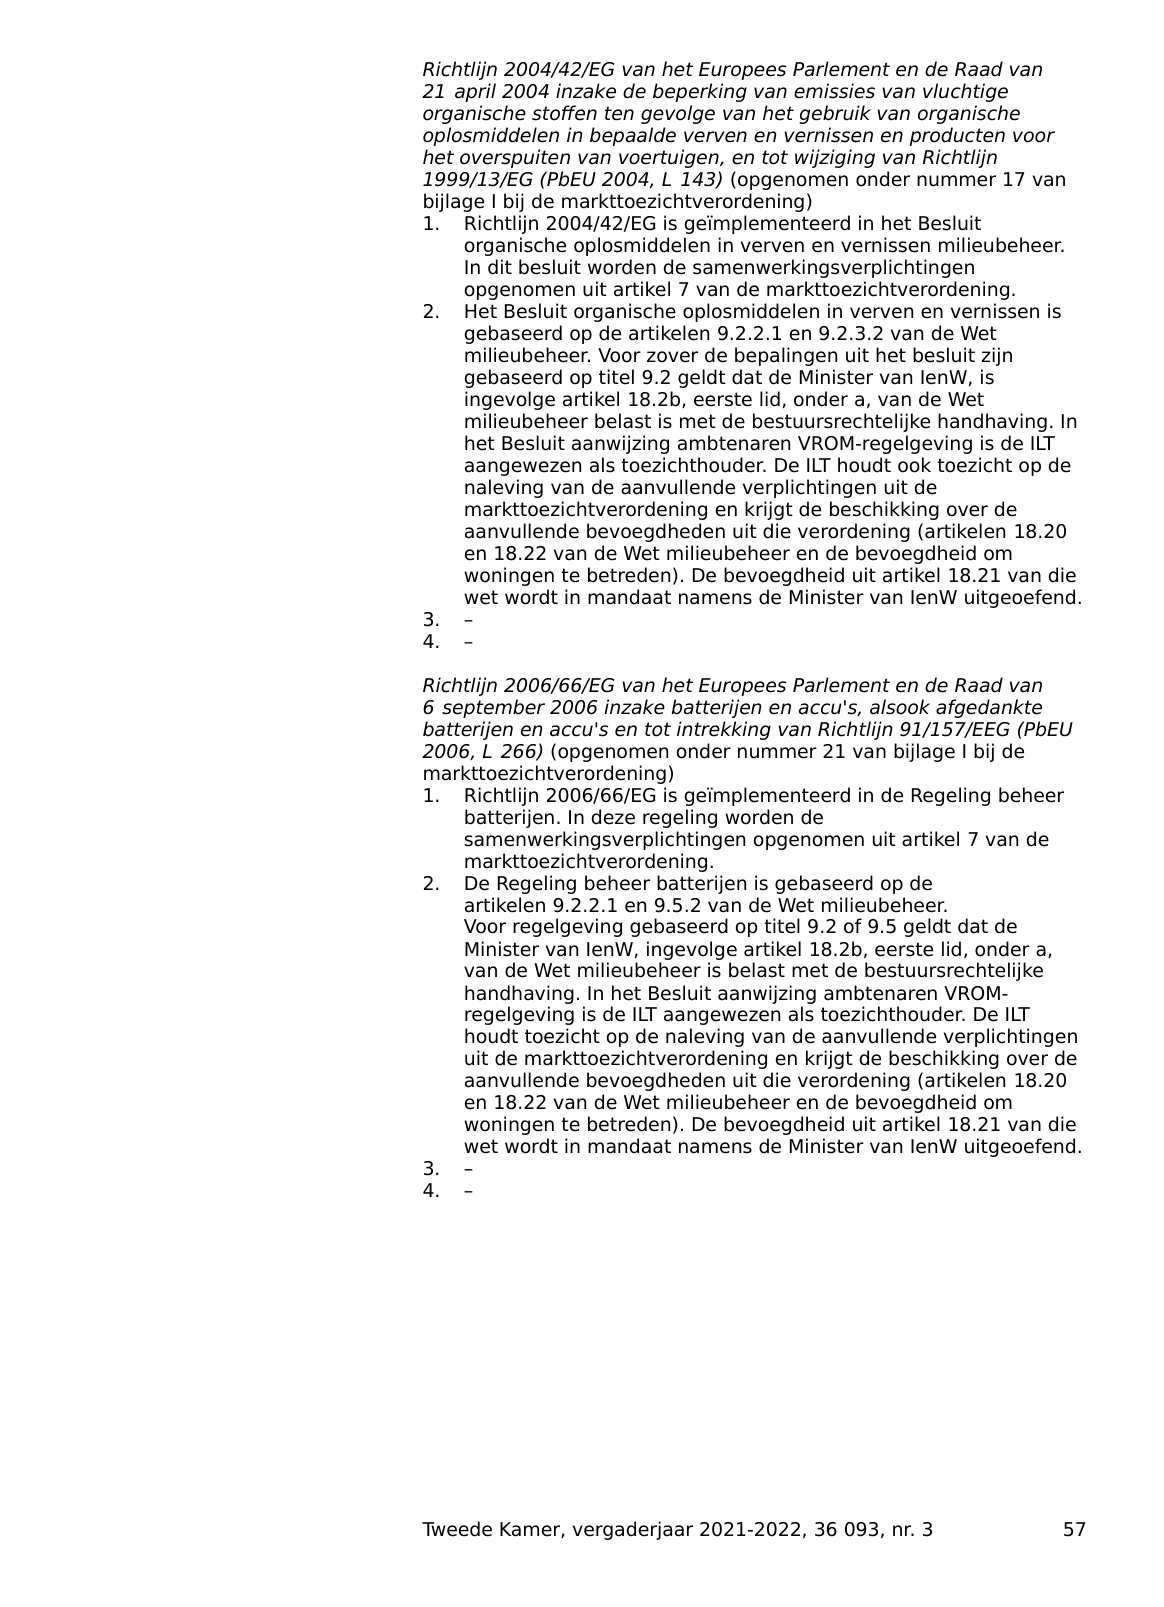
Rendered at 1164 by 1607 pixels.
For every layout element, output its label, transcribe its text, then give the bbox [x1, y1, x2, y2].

text 3. – [422, 1158, 1087, 1180]
text 1. Richtlijn 2006/66/EG is geïmplementeerd in de Regeling beheer batterijen. In deze regeling worden de samenwerkingsverplichtingen opgenomen uit artikel 7 van de markttoezichtverordening. [422, 784, 1087, 872]
text 2. Het Besluit organische oplosmiddelen in verven en vernissen is gebaseerd op de artikelen 9.2.2.1 en 9.2.3.2 van de Wet milieubeheer. Voor zover de bepalingen uit het besluit zijn gebaseerd op titel 9.2 geldt dat de Minister van IenW, is ingevolge artikel 18.2b, eerste lid, onder a, van de Wet milieubeheer belast is met de bestuursrechtelijke handhaving. In het Besluit aanwijzing ambtenaren VROM-regelgeving is de ILT aangewezen als toezichthouder. De ILT houdt ook toezicht op de naleving van de aanvullende verplichtingen uit de markttoezichtverordening en krijgt de beschikking over de aanvullende bevoegdheden uit die verordening (artikelen 18.20 en 18.22 van de Wet milieubeheer en de bevoegdheid om woningen te betreden). De bevoegdheid uit artikel 18.21 van die wet wordt in mandaat namens de Minister van IenW uitgeoefend. [422, 301, 1087, 608]
text Voor regelgeving gebaseerd op titel 9.2 of 9.5 geldt dat de Minister van IenW, ingevolge artikel 18.2b, eerste lid, onder a, van de Wet milieubeheer is belast met de bestuursrechtelijke handhaving. In het Besluit aanwijzing ambtenaren VROM-regelgeving is de ILT aangewezen als toezichthouder. De ILT houdt toezicht op de naleving van de aanvullende verplichtingen uit de markttoezichtverordening en krijgt de beschikking over de aanvullende bevoegdheden uit die verordening (artikelen 18.20 en 18.22 van de Wet milieubeheer en de bevoegdheid om woningen te betreden). De bevoegdheid uit artikel 18.21 van die wet wordt in mandaat namens de Minister van IenW uitgeoefend. [464, 916, 1087, 1158]
text 1. Richtlijn 2004/42/EG is geïmplementeerd in het Besluit organische oplosmiddelen in verven en vernissen milieubeheer. In dit besluit worden de samenwerkingsverplichtingen opgenomen uit artikel 7 van de markttoezichtverordening. [422, 213, 1087, 301]
text 4. – [422, 1180, 1087, 1202]
text 4. – [422, 631, 1087, 652]
text 2. De Regeling beheer batterijen is gebaseerd op de artikelen 9.2.2.1 en 9.5.2 van de Wet milieubeheer. [422, 872, 1087, 916]
subtitle Richtlijn 2004/42/EG van het Europees Parlement en de Raad van 21 april 2004 inzake de beperking van emissies van vluchtige organische stoffen ten gevolge van het gebruik van organische oplosmiddelen in bepaalde verven en vernissen en producten voor het overspuiten van voertuigen, en tot wijziging van Richtlijn 1999/13/EG (PbEU 2004, L 143) (opgenomen onder nummer 17 van bijlage I bij de markttoezichtverordening) [422, 59, 1087, 213]
subtitle Richtlijn 2006/66/EG van het Europees Parlement en de Raad van 6 september 2006 inzake batterijen en accu's, alsook afgedankte batterijen en accu's en tot intrekking van Richtlijn 91/157/EEG (PbEU 2006, L 266) (opgenomen onder nummer 21 van bijlage I bij de markttoezichtverordening) [422, 675, 1087, 784]
text 3. – [422, 608, 1087, 631]
